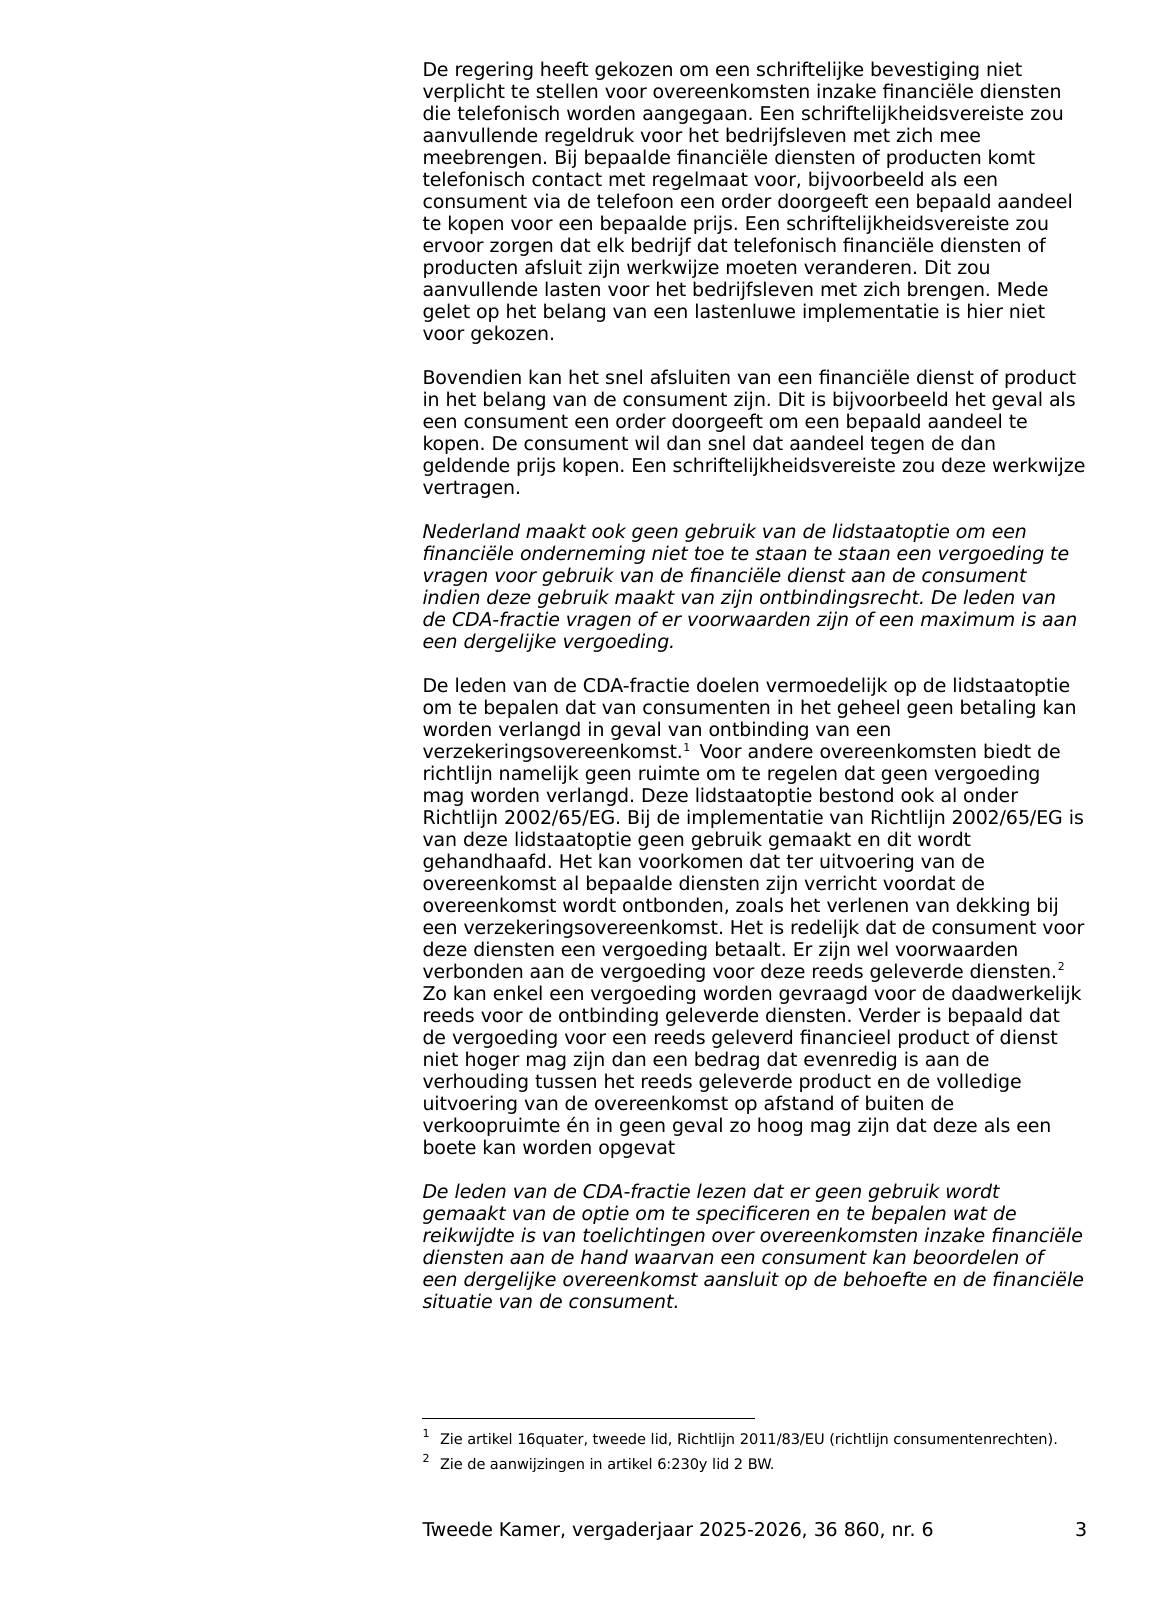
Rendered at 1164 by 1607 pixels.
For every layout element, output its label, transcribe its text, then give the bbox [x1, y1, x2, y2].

text Zie artikel 16quater, tweede lid, Richtlijn 2011/83/EU (richtlijn consumentenrechten). [422, 1427, 1087, 1449]
text De leden van de CDA-fractie doelen vermoedelijk op de lidstaatoptie om te bepalen dat van consumenten in het geheel geen betaling kan worden verlangd in geval van ontbinding van een verzekeringsovereenkomst. Voor andere overeenkomsten biedt de richtlijn namelijk geen ruimte om te regelen dat geen vergoeding mag worden verlangd. Deze lidstaatoptie bestond ook al onder Richtlijn 2002/65/EG. Bij de implementatie van Richtlijn 2002/65/EG is van deze lidstaatoptie geen gebruik gemaakt en dit wordt gehandhaafd. Het kan voorkomen dat ter uitvoering van de overeenkomst al bepaalde diensten zijn verricht voordat de overeenkomst wordt ontbonden, zoals het verlenen van dekking bij een verzekeringsovereenkomst. Het is redelijk dat de consument voor deze diensten een vergoeding betaalt. Er zijn wel voorwaarden verbonden aan de vergoeding voor deze reeds geleverde diensten. Zo kan enkel een vergoeding worden gevraagd voor de daadwerkelijk reeds voor de ontbinding geleverde diensten. Verder is bepaald dat de vergoeding voor een reeds geleverd financieel product of dienst niet hoger mag zijn dan een bedrag dat evenredig is aan de verhouding tussen het reeds geleverde product en de volledige uitvoering van de overeenkomst op afstand of buiten de verkoopruimte én in geen geval zo hoog mag zijn dat deze als een boete kan worden opgevat [422, 675, 1087, 1159]
text Zie de aanwijzingen in artikel 6:230y lid 2 BW. [422, 1452, 1087, 1474]
text De leden van de CDA-fractie lezen dat er geen gebruik wordt gemaakt van de optie om te specificeren en te bepalen wat de reikwijdte is van toelichtingen over overeenkomsten inzake financiële diensten aan de hand waarvan een consument kan beoordelen of een dergelijke overeenkomst aansluit op de behoefte en de financiële situatie van de consument. [422, 1181, 1087, 1313]
text Bovendien kan het snel afsluiten van een financiële dienst of product in het belang van de consument zijn. Dit is bijvoorbeeld het geval als een consument een order doorgeeft om een bepaald aandeel te kopen. De consument wil dan snel dat aandeel tegen de dan geldende prijs kopen. Een schriftelijkheidsvereiste zou deze werkwijze vertragen. [422, 367, 1087, 499]
text De regering heeft gekozen om een schriftelijke bevestiging niet verplicht te stellen voor overeenkomsten inzake financiële diensten die telefonisch worden aangegaan. Een schriftelijkheidsvereiste zou aanvullende regeldruk voor het bedrijfsleven met zich mee meebrengen. Bij bepaalde financiële diensten of producten komt telefonisch contact met regelmaat voor, bijvoorbeeld als een consument via de telefoon een order doorgeeft een bepaald aandeel te kopen voor een bepaalde prijs. Een schriftelijkheidsvereiste zou ervoor zorgen dat elk bedrijf dat telefonisch financiële diensten of producten afsluit zijn werkwijze moeten veranderen. Dit zou aanvullende lasten voor het bedrijfsleven met zich brengen. Mede gelet op het belang van een lastenluwe implementatie is hier niet voor gekozen. [422, 59, 1087, 345]
text Nederland maakt ook geen gebruik van de lidstaatoptie om een financiële onderneming niet toe te staan te staan een vergoeding te vragen voor gebruik van de financiële dienst aan de consument indien deze gebruik maakt van zijn ontbindingsrecht. De leden van de CDA-fractie vragen of er voorwaarden zijn of een maximum is aan een dergelijke vergoeding. [422, 521, 1087, 653]
